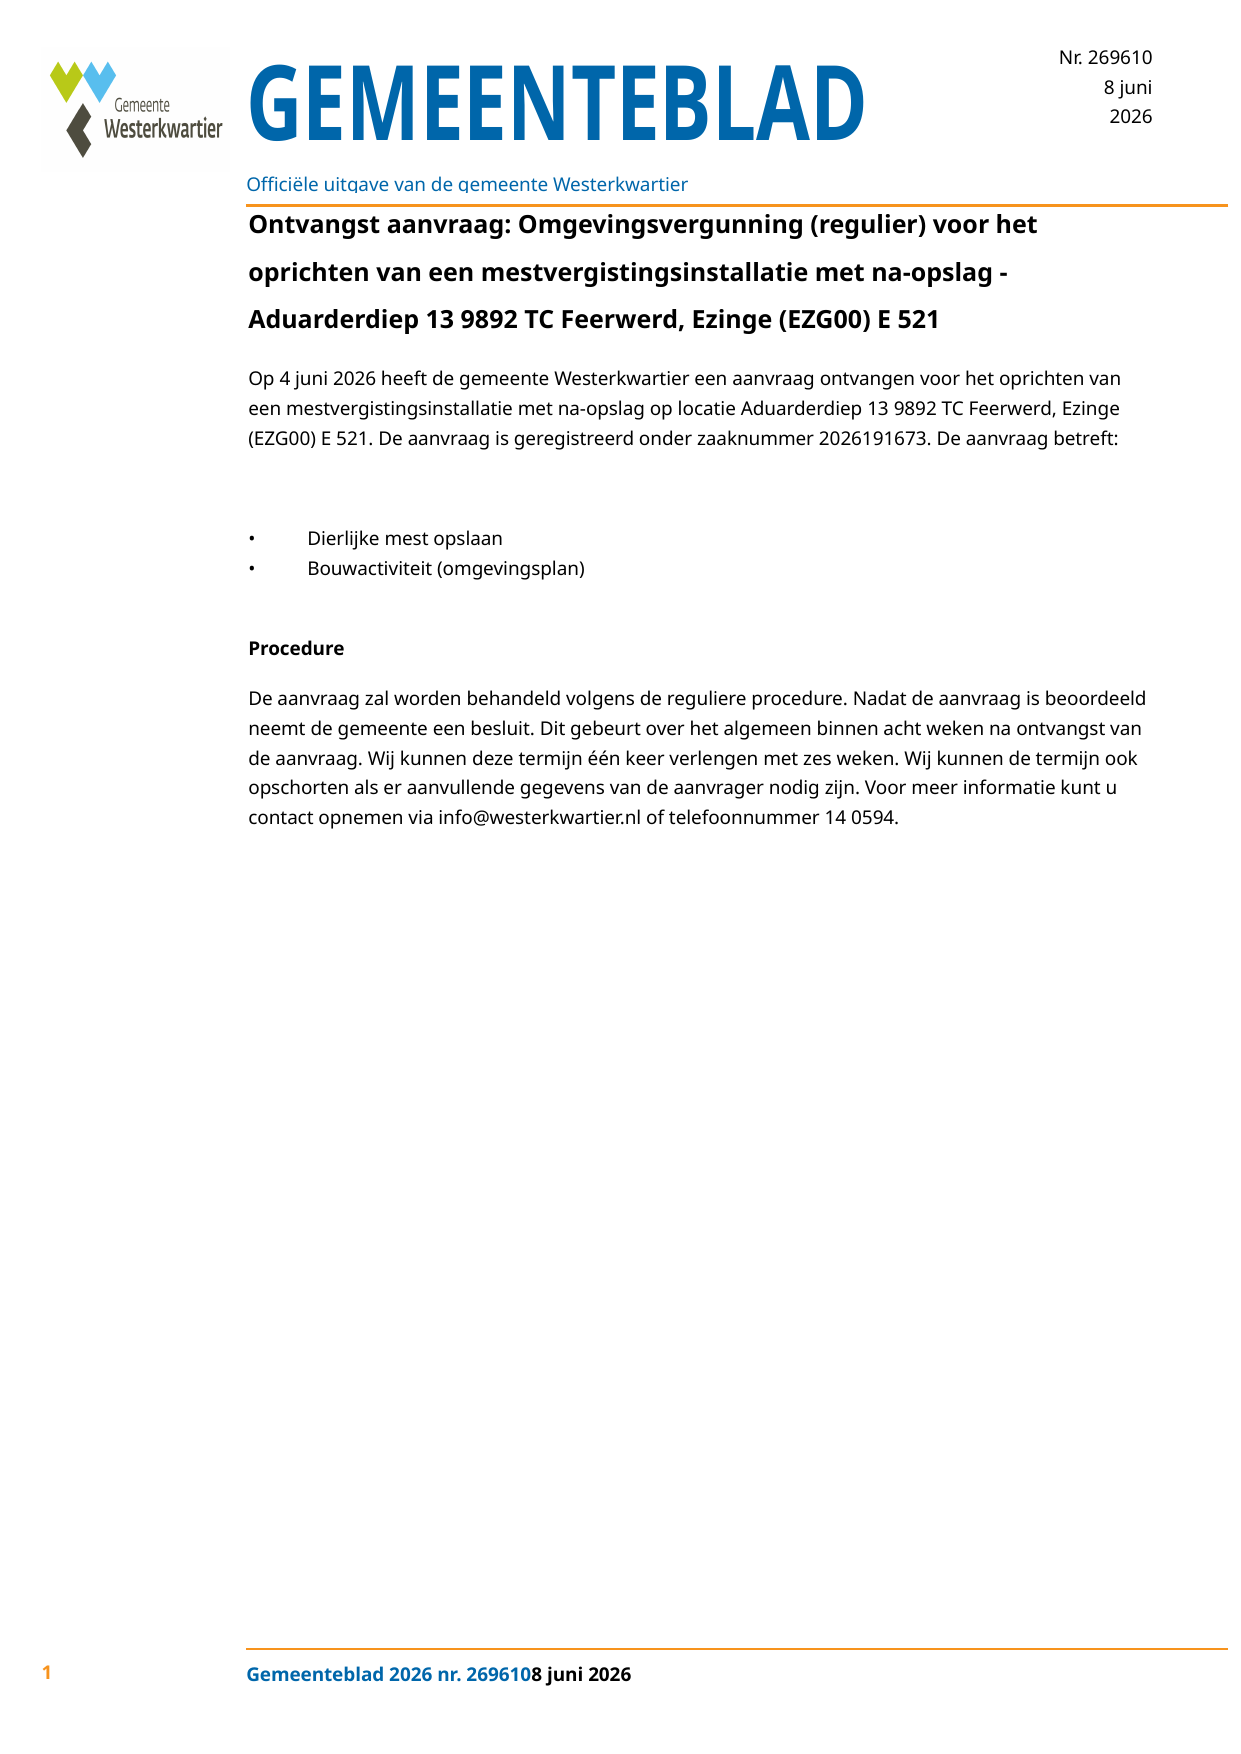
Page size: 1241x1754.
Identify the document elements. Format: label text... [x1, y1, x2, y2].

text De aanvraag zal worden behandeld volgens de reguliere procedure. Nadat de aanvraag is beoordeeld neemt de gemeente een besluit. Dit gebeurt over het algemeen binnen acht weken na ontvangst van de aanvraag. Wij kunnen deze termijn één keer verlengen met zes weken. Wij kunnen de termijn ook opschorten als er aanvullende gegevens van de aanvrager nodig zijn. Voor meer informatie kunt u contact opnemen via info@westerkwartier.nl of telefoonnummer 14 0594. [248, 686, 1152, 829]
text Ontvangst aanvraag: Omgevingsvergunning (regulier) voor het oprichten van een mestvergistingsinstallatie met na-opslag - Aduarderdiep 13 9892 TC Feerwerd, Ezinge (EZG00) E 521 [248, 207, 1152, 336]
list Bouwactiviteit (omgevingsplan) [248, 555, 1152, 581]
picture [41, 47, 231, 172]
text Procedure [248, 635, 1152, 661]
list Dierlijke mest opslaan [248, 526, 1152, 551]
text Op 4 juni 2026 heeft de gemeente Westerkwartier een aanvraag ontvangen voor het oprichten van een mestvergistingsinstallatie met na-opslag op locatie Aduarderdiep 13 9892 TC Feerwerd, Ezinge (EZG00) E 521. De aanvraag is geregistreerd onder zaaknummer 2026191673. De aanvraag betreft: [248, 366, 1152, 450]
